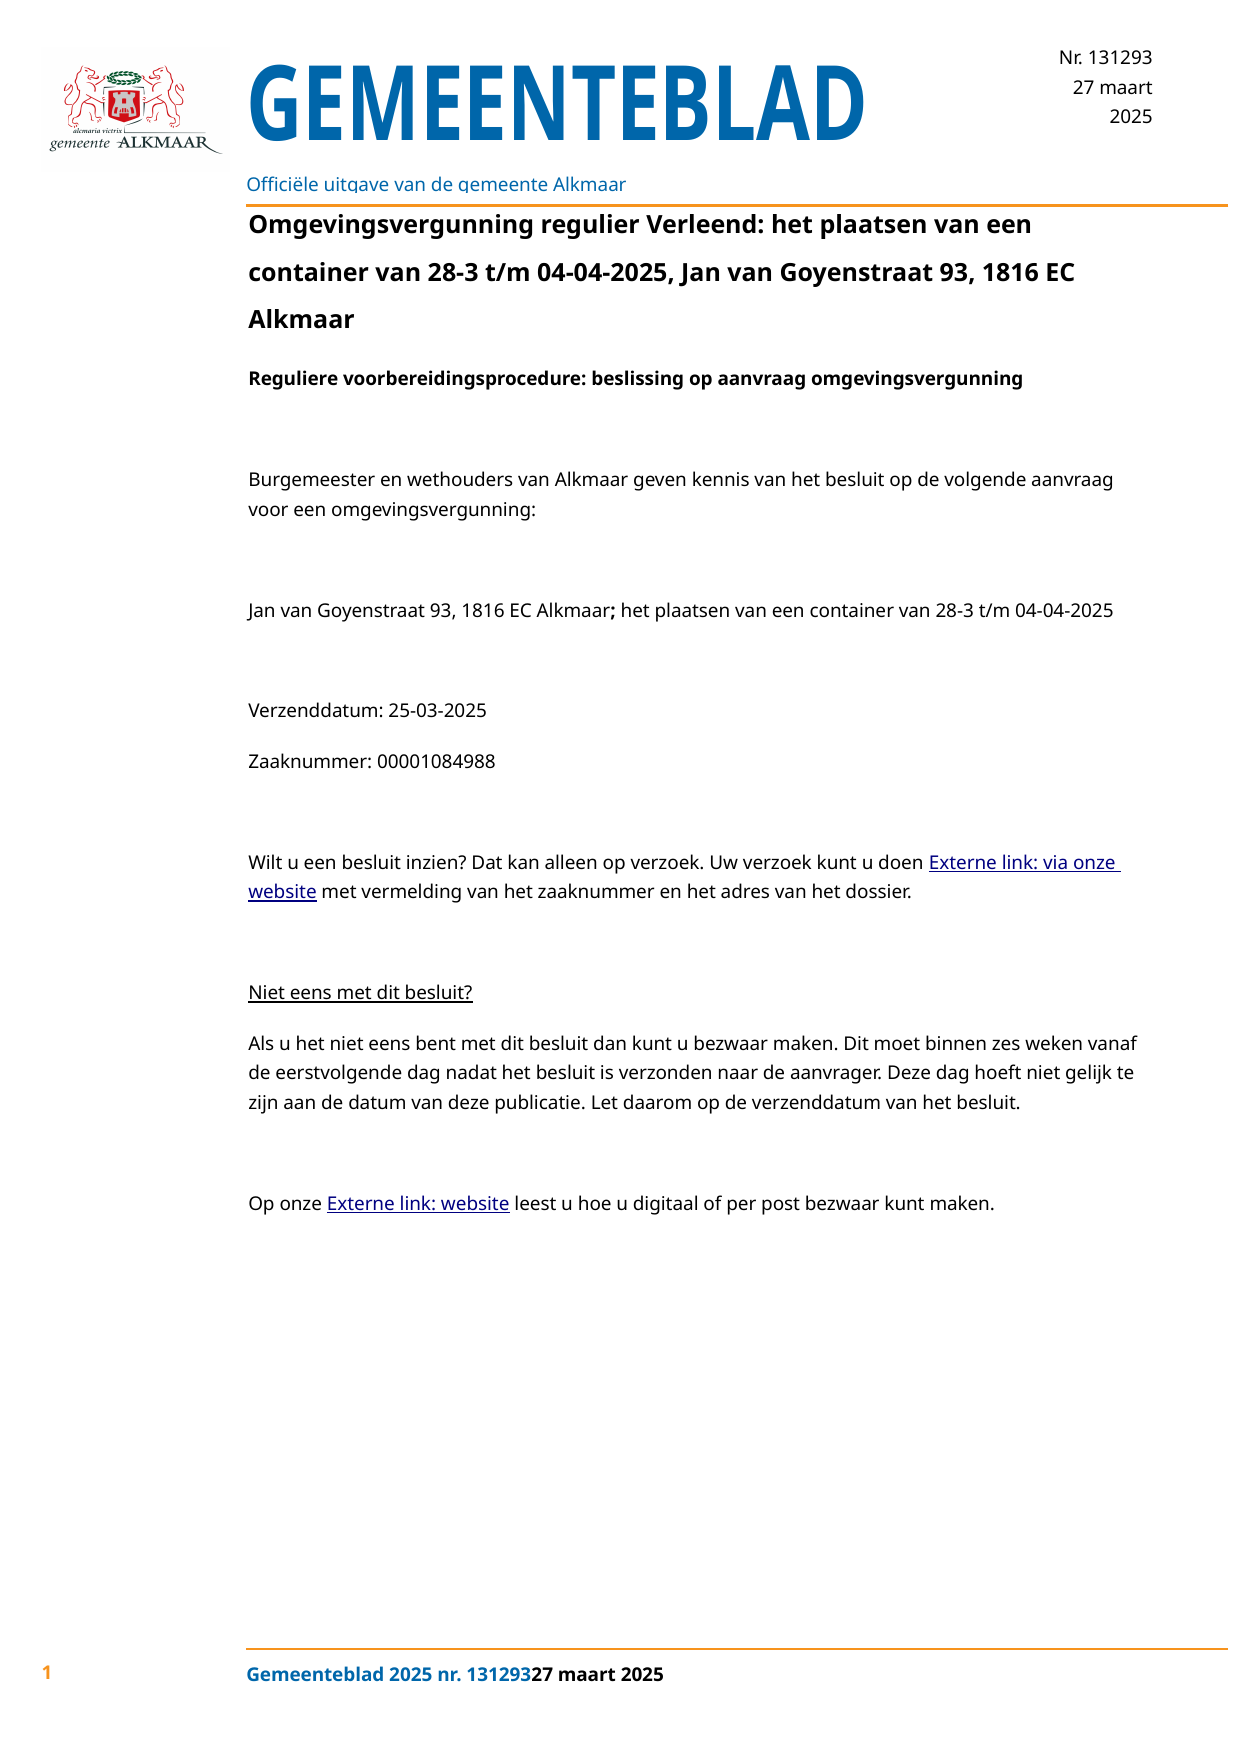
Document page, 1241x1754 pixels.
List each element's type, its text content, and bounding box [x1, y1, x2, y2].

text Omgevingsvergunning regulier Verleend: het plaatsen van een container van 28-3 t/m 04-04-2025, Jan van Goyenstraat 93, 1816 EC Alkmaar [248, 207, 1152, 336]
text Reguliere voorbereidingsprocedure: beslissing op aanvraag omgevingsvergunning [248, 366, 1152, 391]
text Als u het niet eens bent met dit besluit dan kunt u bezwaar maken. Dit moet binnen zes weken vanaf de eerstvolgende dag nadat het besluit is verzonden naar de aanvrager. Deze dag hoeft niet gelijk te zijn aan de datum van deze publicatie. Let daarom op de verzenddatum van het besluit. [248, 1030, 1152, 1114]
text Zaaknummer: 00001084988 [248, 748, 1152, 774]
text Niet eens met dit besluit? [248, 979, 1152, 1005]
text Op onze Externe link: website leest u hoe u digitaal of per post bezwaar kunt maken. [248, 1190, 1152, 1215]
text Wilt u een besluit inzien? Dat kan alleen op verzoek. Uw verzoek kunt u doen Externe link: via onze website met vermelding van het zaaknummer en het adres van het dossier. [248, 849, 1152, 904]
picture [41, 47, 231, 172]
text Burgemeester en wethouders van Alkmaar geven kennis van het besluit op de volgende aanvraag voor een omgevingsvergunning: [248, 466, 1152, 522]
text Jan van Goyenstraat 93, 1816 EC Alkmaar; het plaatsen van een container van 28-3 t/m 04-04-2025 [248, 597, 1152, 622]
text Verzenddatum: 25-03-2025 [248, 698, 1152, 723]
